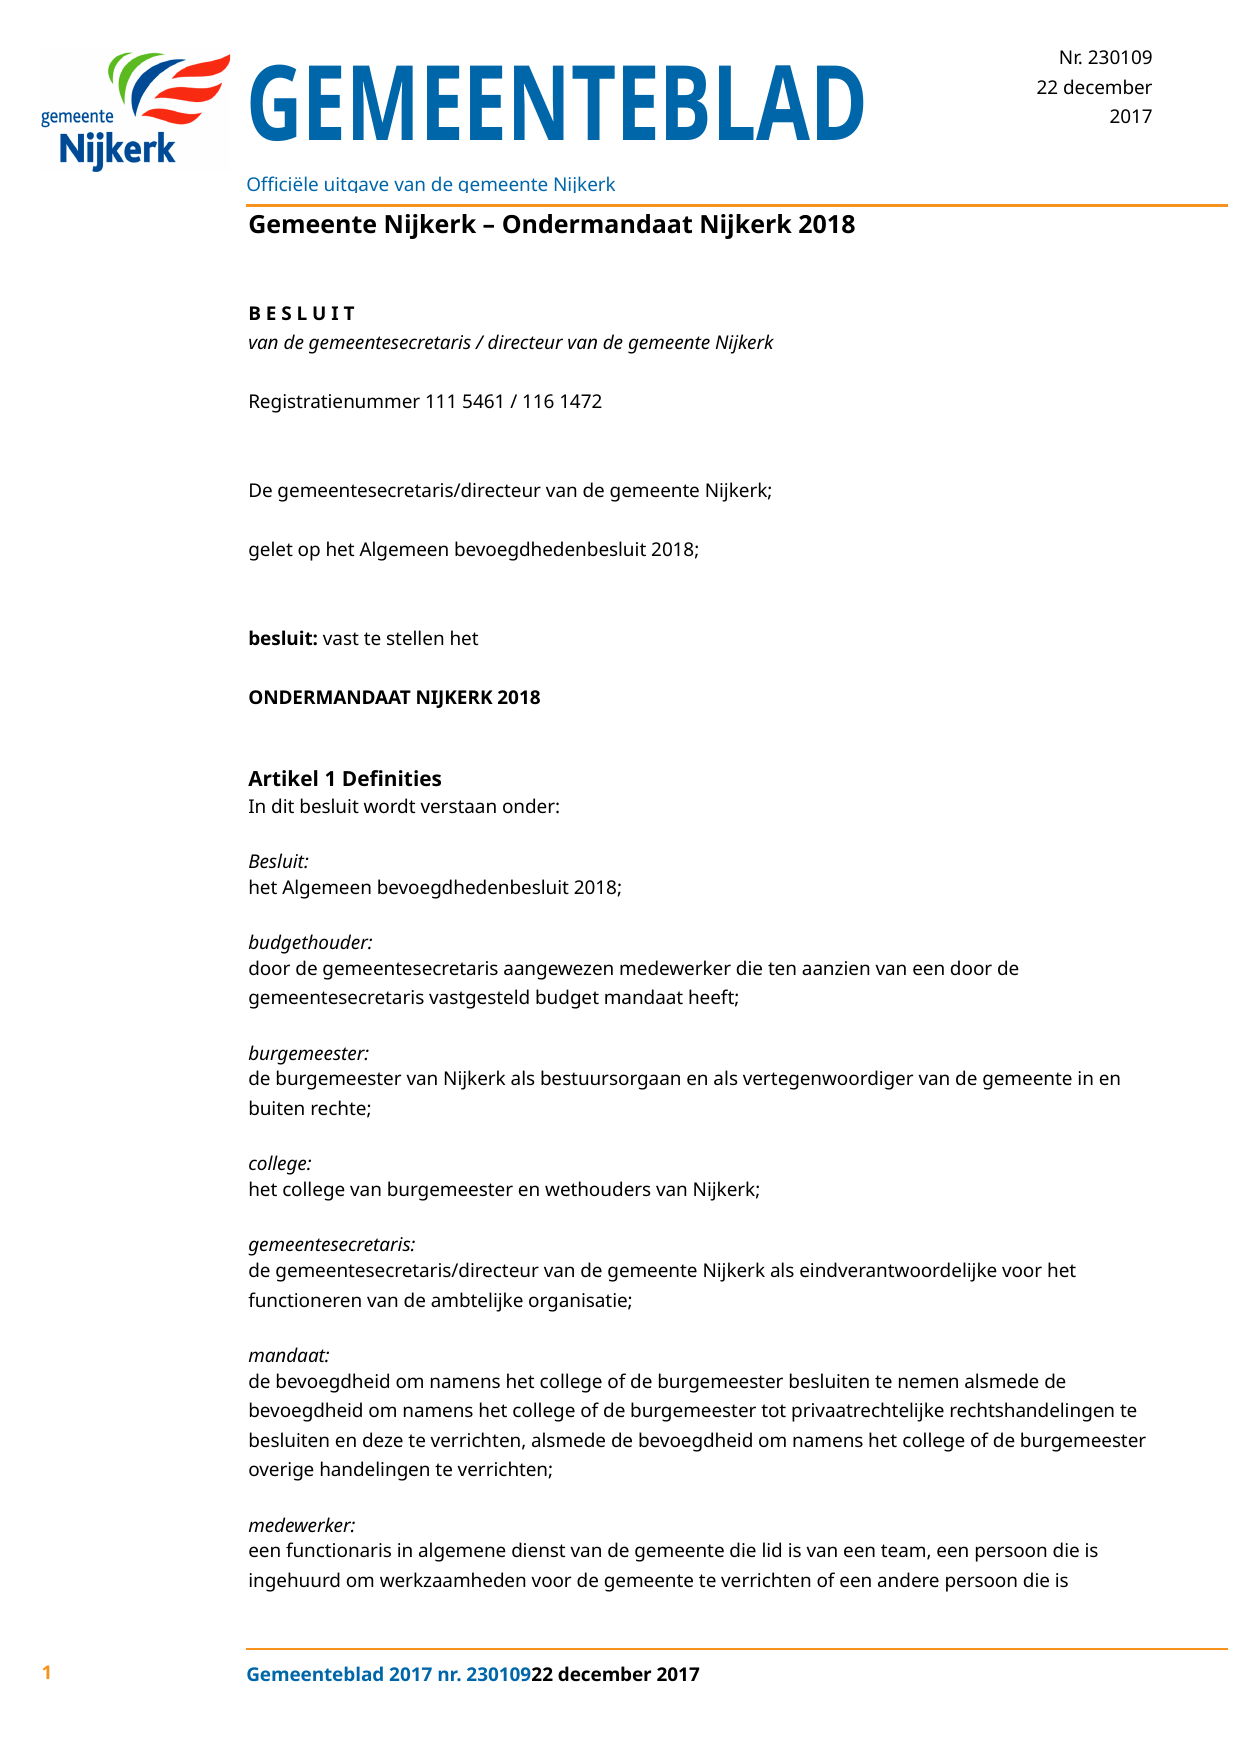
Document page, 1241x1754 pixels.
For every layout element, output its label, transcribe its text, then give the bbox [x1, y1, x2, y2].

text B E S L U I T [248, 300, 1152, 326]
text door de gemeentesecretaris aangewezen medewerker die ten aanzien van een door de gemeentesecretaris vastgesteld budget mandaat heeft; [248, 955, 1152, 1010]
text de bevoegdheid om namens het college of de burgemeester besluiten te nemen alsmede de bevoegdheid om namens het college of de burgemeester tot privaatrechtelijke rechtshandelingen te besluiten en deze te verrichten, alsmede de bevoegdheid om namens het college of de burgemeester overige handelingen te verrichten; [248, 1368, 1152, 1482]
text gelet op het Algemeen bevoegdhedenbesluit 2018; [248, 537, 1152, 562]
text de gemeentesecretaris/directeur van de gemeente Nijkerk als eindverantwoordelijke voor het functioneren van de ambtelijke organisatie; [248, 1257, 1152, 1313]
text gemeentesecretaris: [248, 1232, 1152, 1257]
text het Algemeen bevoegdhedenbesluit 2018; [248, 874, 1152, 900]
text het college van burgemeester en wethouders van Nijkerk; [248, 1176, 1152, 1202]
text Besluit: [248, 848, 1152, 874]
text college: [248, 1151, 1152, 1176]
text Gemeente Nijkerk – Ondermandaat Nijkerk 2018 [248, 207, 1152, 241]
text Registratienummer 111 5461 / 116 1472 [248, 389, 1152, 414]
text In dit besluit wordt verstaan onder: [248, 793, 1152, 819]
text mandaat: [248, 1342, 1152, 1368]
text besluit: vast te stellen het [248, 625, 1152, 651]
text een functionaris in algemene dienst van de gemeente die lid is van een team, een persoon die is ingehuurd om werkzaamheden voor de gemeente te verrichten of een andere persoon die is [248, 1538, 1152, 1593]
text burgemeester: [248, 1040, 1152, 1066]
text De gemeentesecretaris/directeur van de gemeente Nijkerk; [248, 477, 1152, 503]
text ONDERMANDAAT NIJKERK 2018 [248, 684, 1152, 710]
picture [41, 47, 231, 172]
text van de gemeentesecretaris / directeur van de gemeente Nijkerk [248, 329, 1152, 355]
text budgethouder: [248, 929, 1152, 955]
text Artikel 1 Definities [248, 764, 1152, 793]
text de burgemeester van Nijkerk als bestuursorgaan en als vertegenwoordiger van de gemeente in en buiten rechte; [248, 1066, 1152, 1121]
text medewerker: [248, 1512, 1152, 1538]
